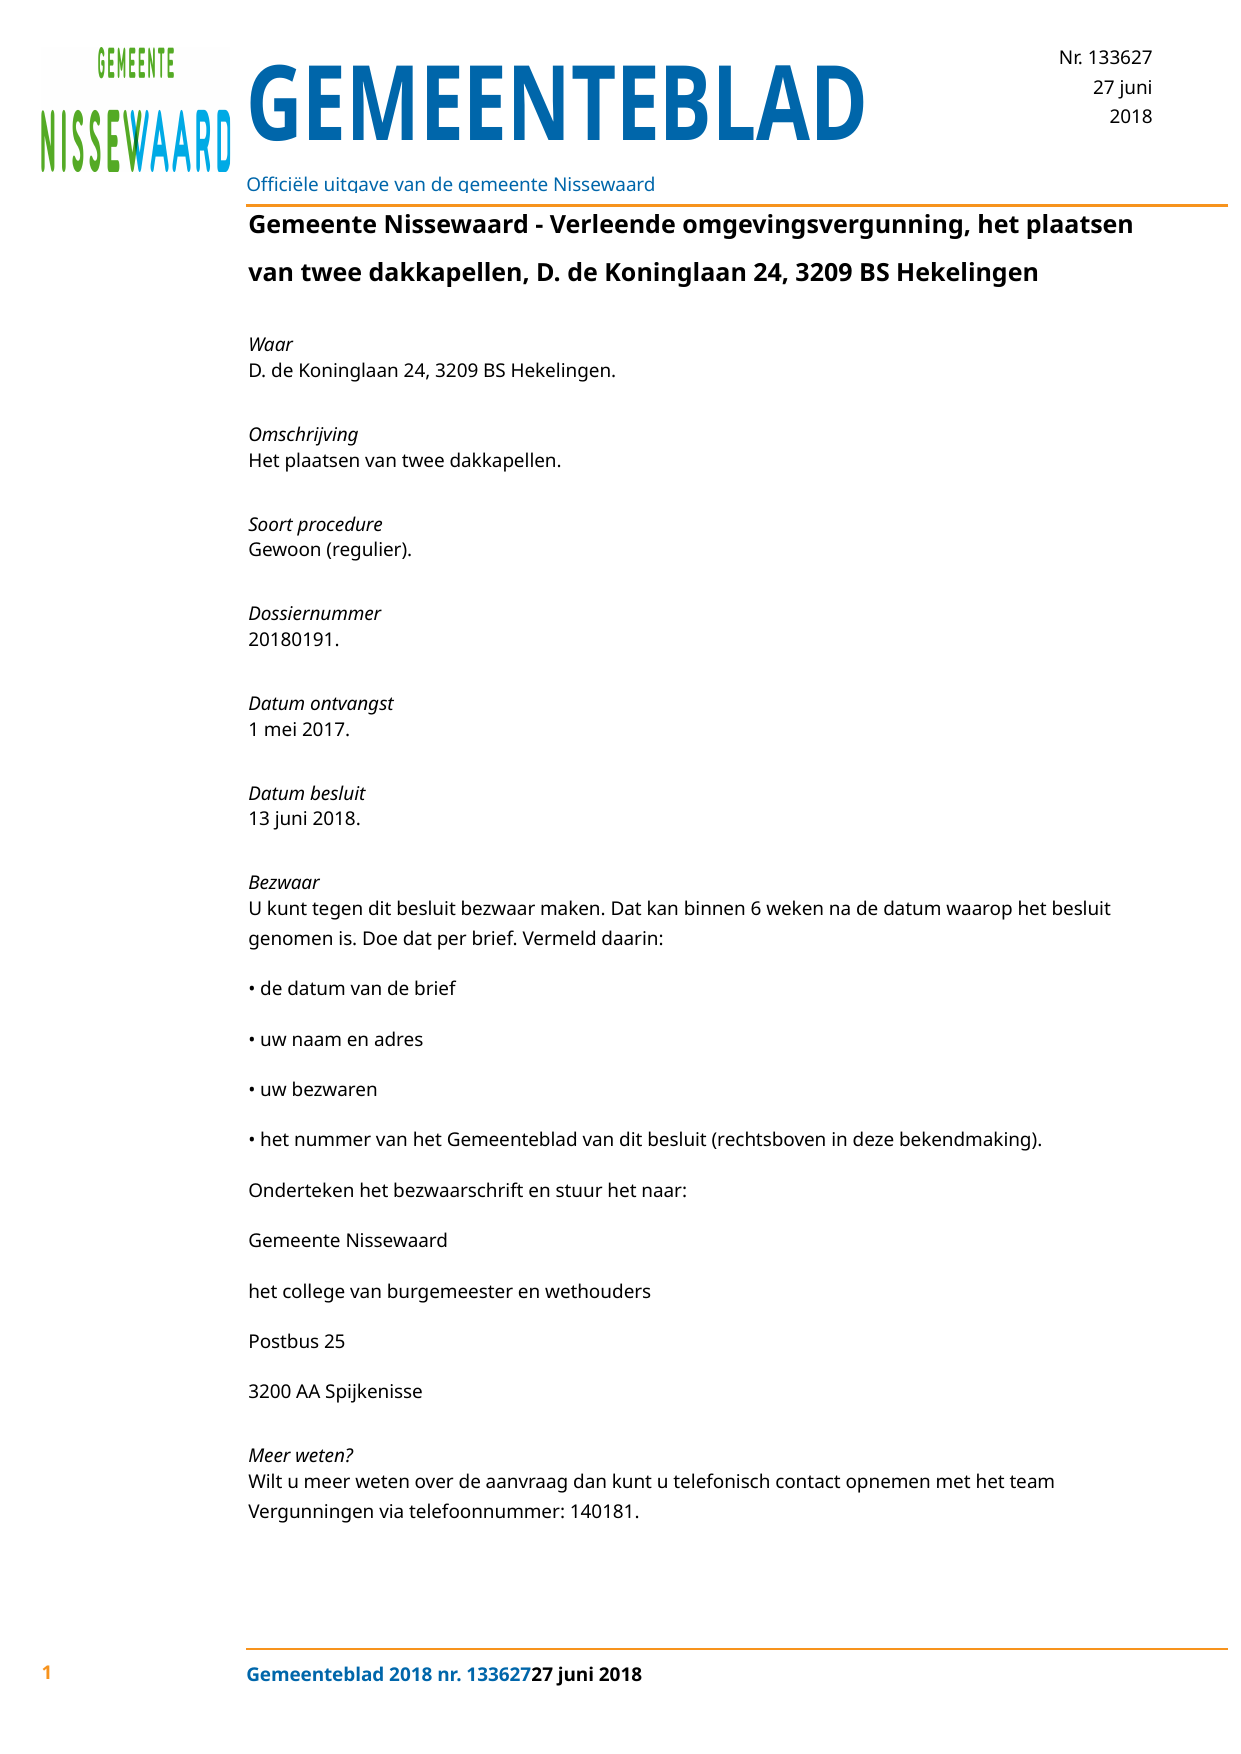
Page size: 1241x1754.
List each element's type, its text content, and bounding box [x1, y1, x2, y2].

text 1 mei 2017. [248, 716, 1152, 742]
text Het plaatsen van twee dakkapellen. [248, 447, 1152, 473]
text Gemeente Nissewaard - Verleende omgevingsvergunning, het plaatsen van twee dakkapellen, D. de Koninglaan 24, 3209 BS Hekelingen [248, 207, 1152, 288]
text Datum besluit [248, 780, 1152, 806]
text • uw bezwaren [248, 1076, 1152, 1102]
picture [222, 122, 227, 160]
text Onderteken het bezwaarschrift en stuur het naar: [248, 1177, 1152, 1203]
text Postbus 25 [248, 1328, 1152, 1354]
text Meer weten? [248, 1443, 1152, 1468]
text het college van burgemeester en wethouders [248, 1278, 1152, 1303]
text D. de Koninglaan 24, 3209 BS Hekelingen. [248, 357, 1152, 383]
text Datum ontvangst [248, 690, 1152, 716]
text Omschrijving [248, 421, 1152, 447]
text U kunt tegen dit besluit bezwaar maken. Dat kan binnen 6 weken na de datum waarop het besluit genomen is. Doe dat per brief. Vermeld daarin: [248, 895, 1152, 951]
text Waar [248, 331, 1152, 357]
text 20180191. [248, 626, 1152, 652]
picture [200, 151, 206, 172]
text Gewoon (regulier). [248, 537, 1152, 562]
text • het nummer van het Gemeenteblad van dit besluit (rechtsboven in deze bekendmaking). [248, 1127, 1152, 1152]
text Bezwaar [248, 869, 1152, 895]
picture [201, 122, 206, 138]
picture [154, 157, 165, 172]
picture [41, 47, 231, 172]
text • de datum van de brief [248, 975, 1152, 1001]
text Wilt u meer weten over de aanvraag dan kunt u telefonisch contact opnemen met het team Vergunningen via telefoonnummer: 140181. [248, 1468, 1152, 1524]
picture [176, 157, 187, 172]
text Soort procedure [248, 511, 1152, 537]
text 13 juni 2018. [248, 806, 1152, 831]
text Gemeente Nissewaard [248, 1227, 1152, 1253]
text 3200 AA Spijkenisse [248, 1379, 1152, 1404]
text • uw naam en adres [248, 1026, 1152, 1051]
text Dossiernummer [248, 601, 1152, 626]
